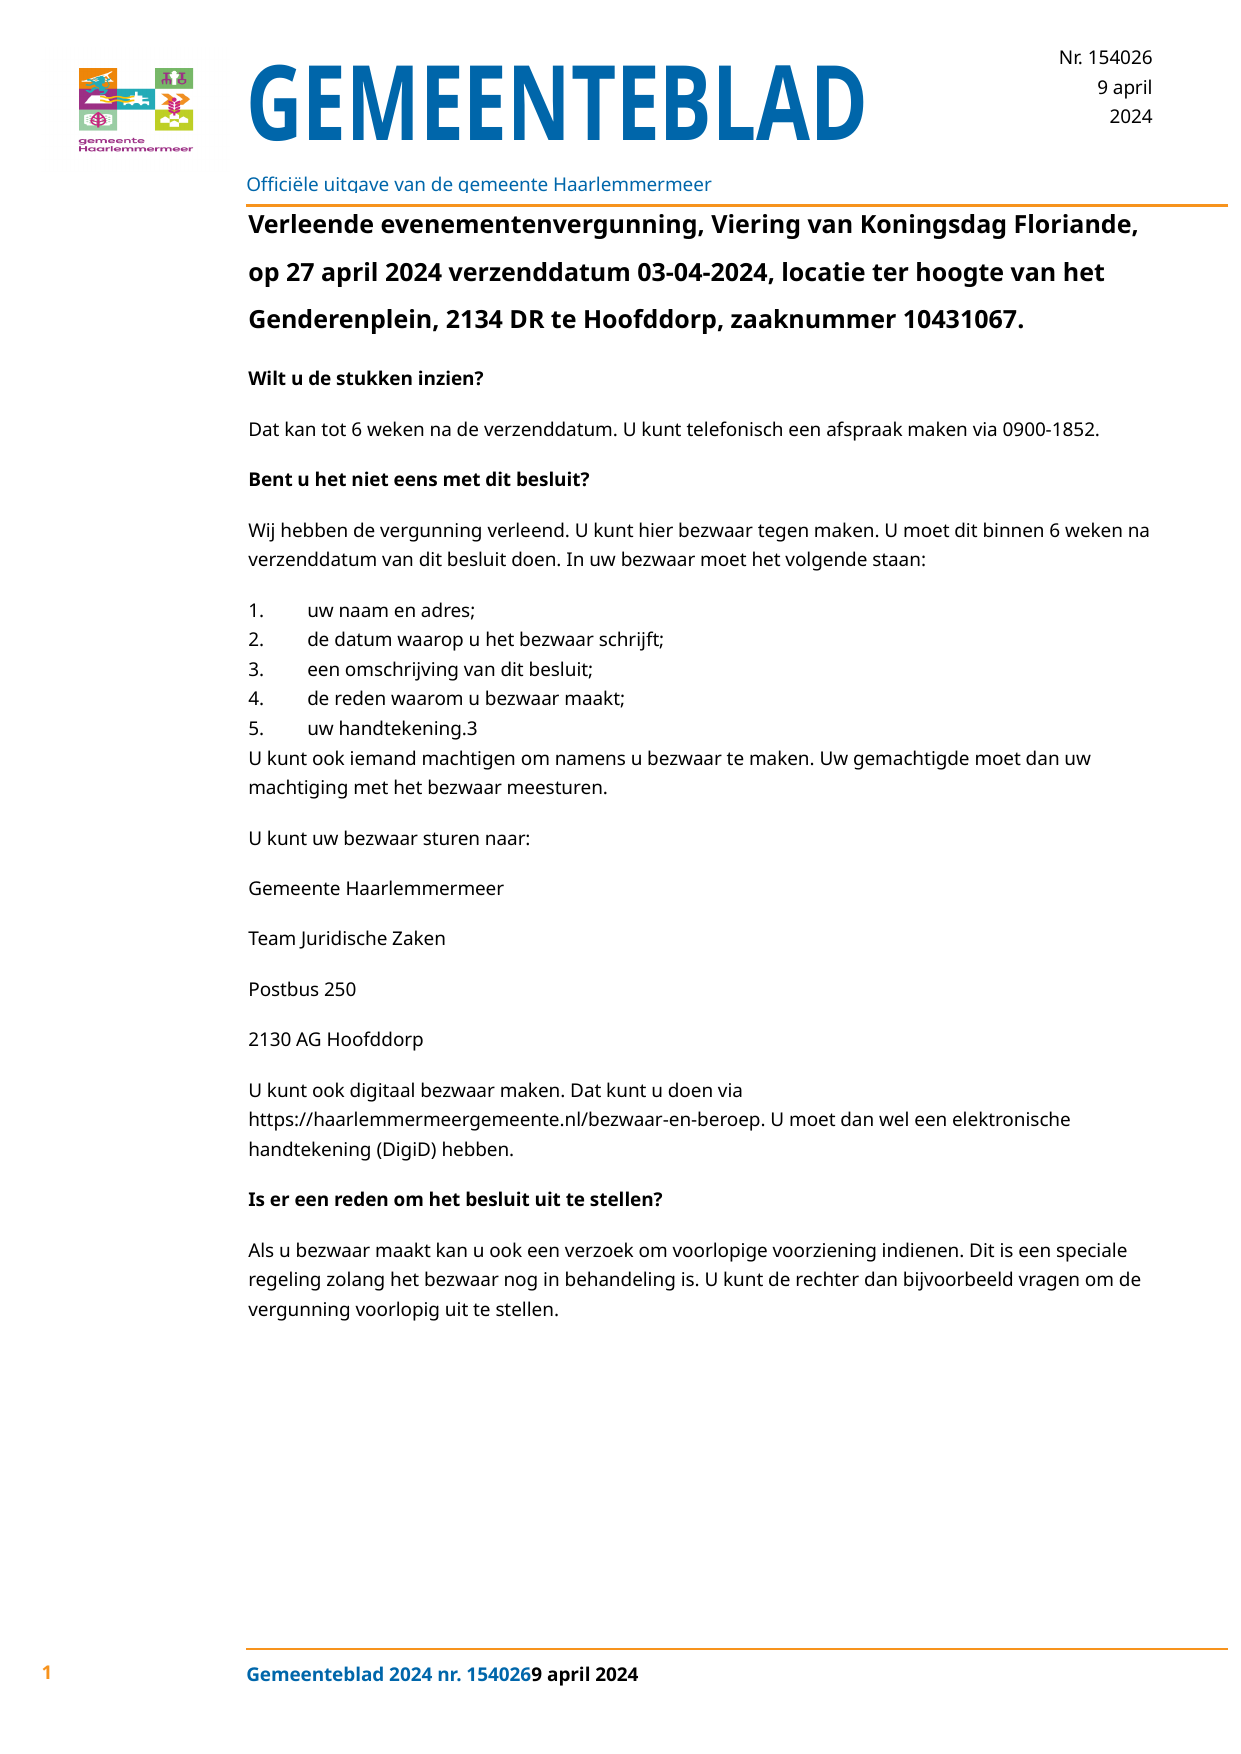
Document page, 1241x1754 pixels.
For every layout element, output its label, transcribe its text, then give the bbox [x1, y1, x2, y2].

text U kunt ook digitaal bezwaar maken. Dat kunt u doen via https://haarlemmermeergemeente.nl/bezwaar-en-beroep. U moet dan wel een elektronische handtekening (DigiD) hebben. [248, 1077, 1152, 1162]
list uw handtekening.3 [248, 715, 1152, 741]
text U kunt ook iemand machtigen om namens u bezwaar te maken. Uw gemachtigde moet dan uw machtiging met het bezwaar meesturen. [248, 745, 1152, 800]
text Bent u het niet eens met dit besluit? [248, 466, 1152, 492]
text Dat kan tot 6 weken na de verzenddatum. U kunt telefonisch een afspraak maken via 0900-1852. [248, 416, 1152, 442]
text U kunt uw bezwaar sturen naar: [248, 825, 1152, 850]
text Is er een reden om het besluit uit te stellen? [248, 1186, 1152, 1212]
text Wij hebben de vergunning verleend. U kunt hier bezwaar tegen maken. U moet dit binnen 6 weken na verzenddatum van dit besluit doen. In uw bezwaar moet het volgende staan: [248, 517, 1152, 572]
list de datum waarop u het bezwaar schrijft; [248, 626, 1152, 652]
list uw naam en adres; [248, 597, 1152, 622]
picture [41, 47, 231, 172]
text Wilt u de stukken inzien? [248, 366, 1152, 391]
text 2130 AG Hoofddorp [248, 1026, 1152, 1052]
text Team Juridische Zaken [248, 926, 1152, 951]
list een omschrijving van dit besluit; [248, 656, 1152, 682]
text Gemeente Haarlemmermeer [248, 875, 1152, 901]
text Postbus 250 [248, 976, 1152, 1002]
text Verleende evenementenvergunning, Viering van Koningsdag Floriande, op 27 april 2024 verzenddatum 03-04-2024, locatie ter hoogte van het Genderenplein, 2134 DR te Hoofddorp, zaaknummer 10431067. [248, 207, 1152, 336]
list de reden waarom u bezwaar maakt; [248, 686, 1152, 711]
text Als u bezwaar maakt kan u ook een verzoek om voorlopige voorziening indienen. Dit is een speciale regeling zolang het bezwaar nog in behandeling is. U kunt de rechter dan bijvoorbeeld vragen om de vergunning voorlopig uit te stellen. [248, 1237, 1152, 1322]
